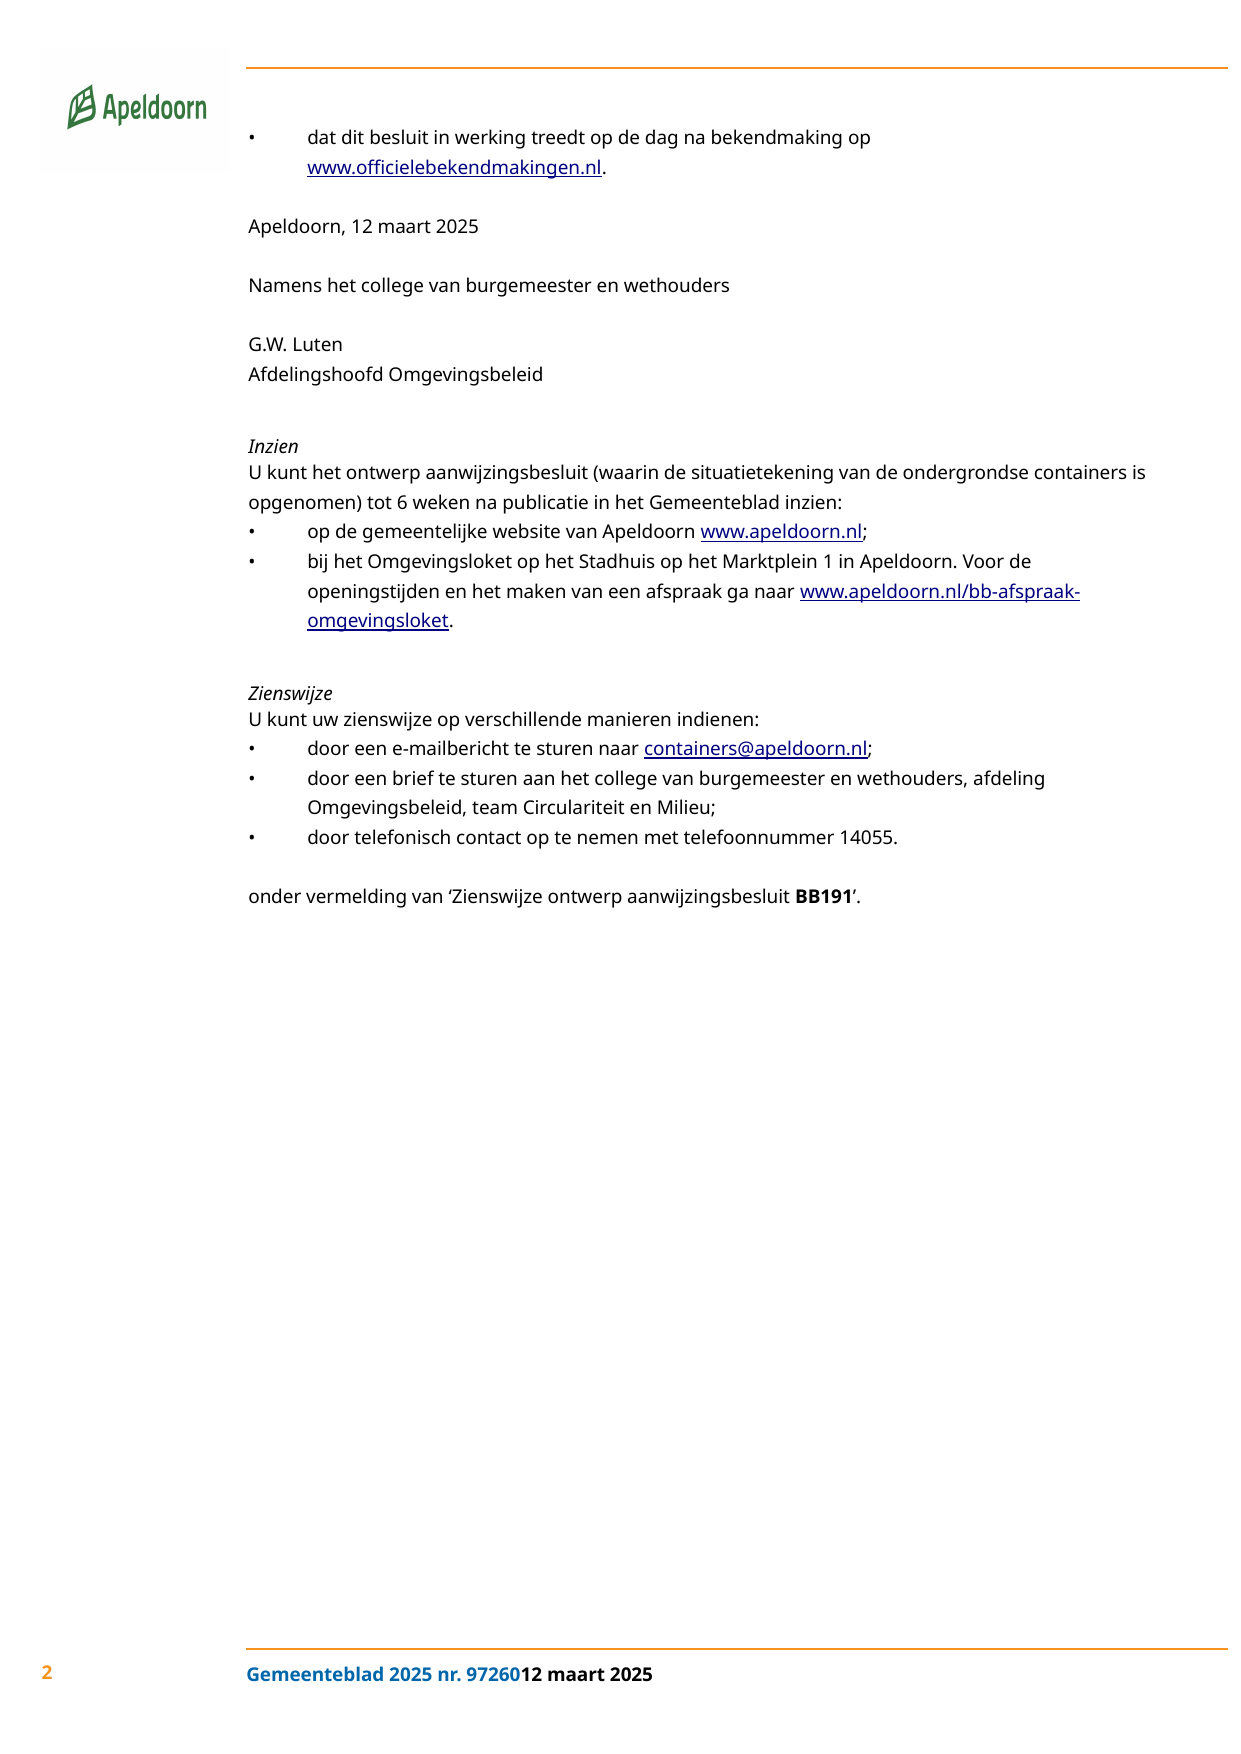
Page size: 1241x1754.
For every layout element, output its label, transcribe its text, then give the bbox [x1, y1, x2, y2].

list door een brief te sturen aan het college van burgemeester en wethouders, afdeling Omgevingsbeleid, team Circulariteit en Milieu; [248, 765, 1152, 820]
list bij het Omgevingsloket op het Stadhuis op het Marktplein 1 in Apeldoorn. Voor de openingstijden en het maken van een afspraak ga naar www.apeldoorn.nl/bb-afspraak-omgevingsloket. [248, 548, 1152, 633]
text U kunt het ontwerp aanwijzingsbesluit (waarin de situatietekening van de ondergrondse containers is opgenomen) tot 6 weken na publicatie in het Gemeenteblad inzien: [248, 459, 1152, 515]
text G.W. Luten [248, 331, 1152, 357]
list door telefonisch contact op te nemen met telefoonnummer 14055. [248, 824, 1152, 850]
picture [41, 47, 231, 172]
list door een e-mailbericht te sturen naar containers@apeldoorn.nl; [248, 735, 1152, 761]
text Zienswijze [248, 680, 1152, 706]
text onder vermelding van ‘Zienswijze ontwerp aanwijzingsbesluit BB191’. [248, 883, 1152, 909]
text Namens het college van burgemeester en wethouders [248, 272, 1152, 298]
text Apeldoorn, 12 maart 2025 [248, 213, 1152, 239]
list dat dit besluit in werking treedt op de dag na bekendmaking op www.officielebekendmakingen.nl. [248, 124, 1152, 180]
text U kunt uw zienswijze op verschillende manieren indienen: [248, 706, 1152, 732]
text Inzien [248, 434, 1152, 459]
list op de gemeentelijke website van Apeldoorn www.apeldoorn.nl; [248, 519, 1152, 544]
text Afdelingshoofd Omgevingsbeleid [248, 361, 1152, 387]
